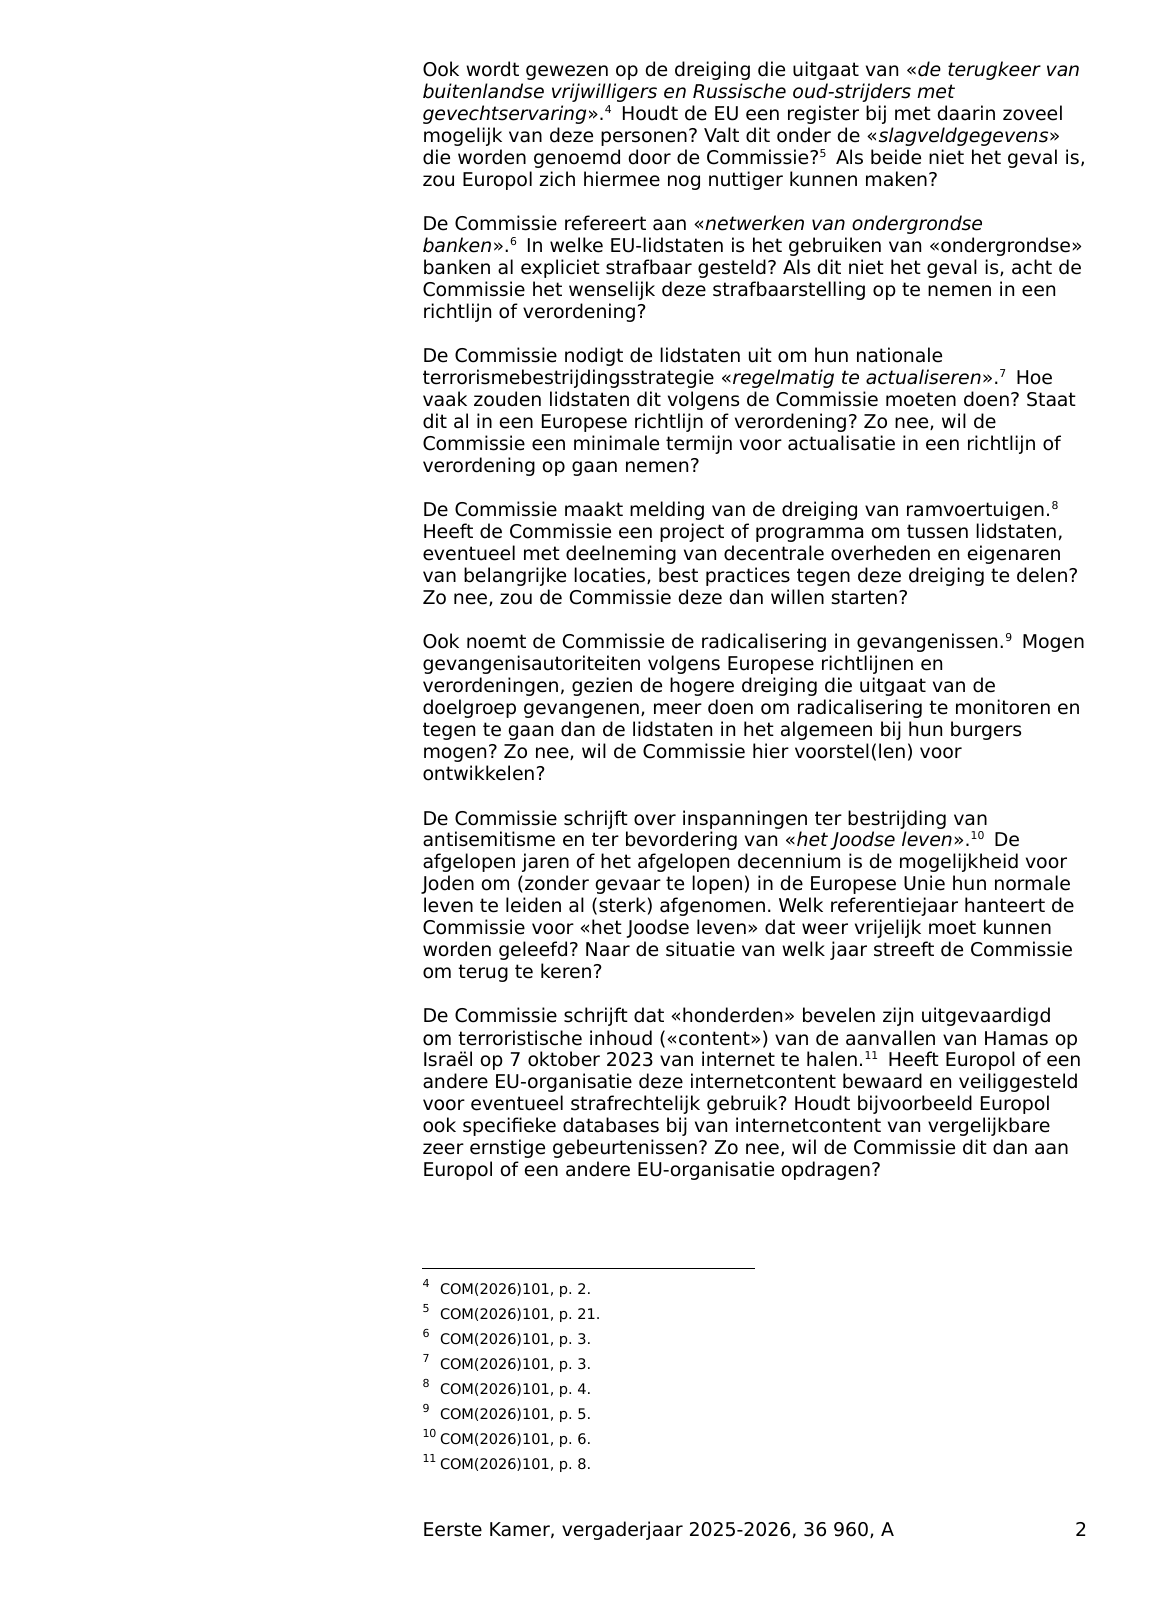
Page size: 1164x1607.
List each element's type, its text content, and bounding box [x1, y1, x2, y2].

text COM(2026)101, p. 3. [422, 1352, 1087, 1374]
text Ook noemt de Commissie de radicalisering in gevangenissen. Mogen gevangenisautoriteiten volgens Europese richtlijnen en verordeningen, gezien de hogere dreiging die uitgaat van de doelgroep gevangenen, meer doen om radicalisering te monitoren en tegen te gaan dan de lidstaten in het algemeen bij hun burgers mogen? Zo nee, wil de Commissie hier voorstel(len) voor ontwikkelen? [422, 631, 1087, 785]
text COM(2026)101, p. 3. [422, 1327, 1087, 1349]
text Ook wordt gewezen op de dreiging die uitgaat van «de terugkeer van buitenlandse vrijwilligers en Russische oud-strijders met gevechtservaring». Houdt de EU een register bij met daarin zoveel mogelijk van deze personen? Valt dit onder de «slagveldgegevens» die worden genoemd door de Commissie? Als beide niet het geval is, zou Europol zich hiermee nog nuttiger kunnen maken? [422, 59, 1087, 191]
text COM(2026)101, p. 8. [422, 1452, 1087, 1474]
text COM(2026)101, p. 4. [422, 1377, 1087, 1399]
text De Commissie refereert aan «netwerken van ondergrondse banken». In welke EU-lidstaten is het gebruiken van «ondergrondse» banken al expliciet strafbaar gesteld? Als dit niet het geval is, acht de Commissie het wenselijk deze strafbaarstelling op te nemen in een richtlijn of verordening? [422, 213, 1087, 323]
text COM(2026)101, p. 2. [422, 1277, 1087, 1299]
text De Commissie nodigt de lidstaten uit om hun nationale terrorismebestrijdingsstrategie «regelmatig te actualiseren». Hoe vaak zouden lidstaten dit volgens de Commissie moeten doen? Staat dit al in een Europese richtlijn of verordening? Zo nee, wil de Commissie een minimale termijn voor actualisatie in een richtlijn of verordening op gaan nemen? [422, 345, 1087, 477]
text De Commissie maakt melding van de dreiging van ramvoertuigen. Heeft de Commissie een project of programma om tussen lidstaten, eventueel met deelneming van decentrale overheden en eigenaren van belangrijke locaties, best practices tegen deze dreiging te delen? Zo nee, zou de Commissie deze dan willen starten? [422, 499, 1087, 609]
text COM(2026)101, p. 5. [422, 1402, 1087, 1424]
text COM(2026)101, p. 21. [422, 1302, 1087, 1324]
text De Commissie schrijft dat «honderden» bevelen zijn uitgevaardigd om terroristische inhoud («content») van de aanvallen van Hamas op Israël op 7 oktober 2023 van internet te halen. Heeft Europol of een andere EU-organisatie deze internetcontent bewaard en veiliggesteld voor eventueel strafrechtelijk gebruik? Houdt bijvoorbeeld Europol ook specifieke databases bij van internetcontent van vergelijkbare zeer ernstige gebeurtenissen? Zo nee, wil de Commissie dit dan aan Europol of een andere EU-organisatie opdragen? [422, 1005, 1087, 1181]
text COM(2026)101, p. 6. [422, 1427, 1087, 1449]
text De Commissie schrijft over inspanningen ter bestrijding van antisemitisme en ter bevordering van «het Joodse leven». De afgelopen jaren of het afgelopen decennium is de mogelijkheid voor Joden om (zonder gevaar te lopen) in de Europese Unie hun normale leven te leiden al (sterk) afgenomen. Welk referentiejaar hanteert de Commissie voor «het Joodse leven» dat weer vrijelijk moet kunnen worden geleefd? Naar de situatie van welk jaar streeft de Commissie om terug te keren? [422, 807, 1087, 983]
